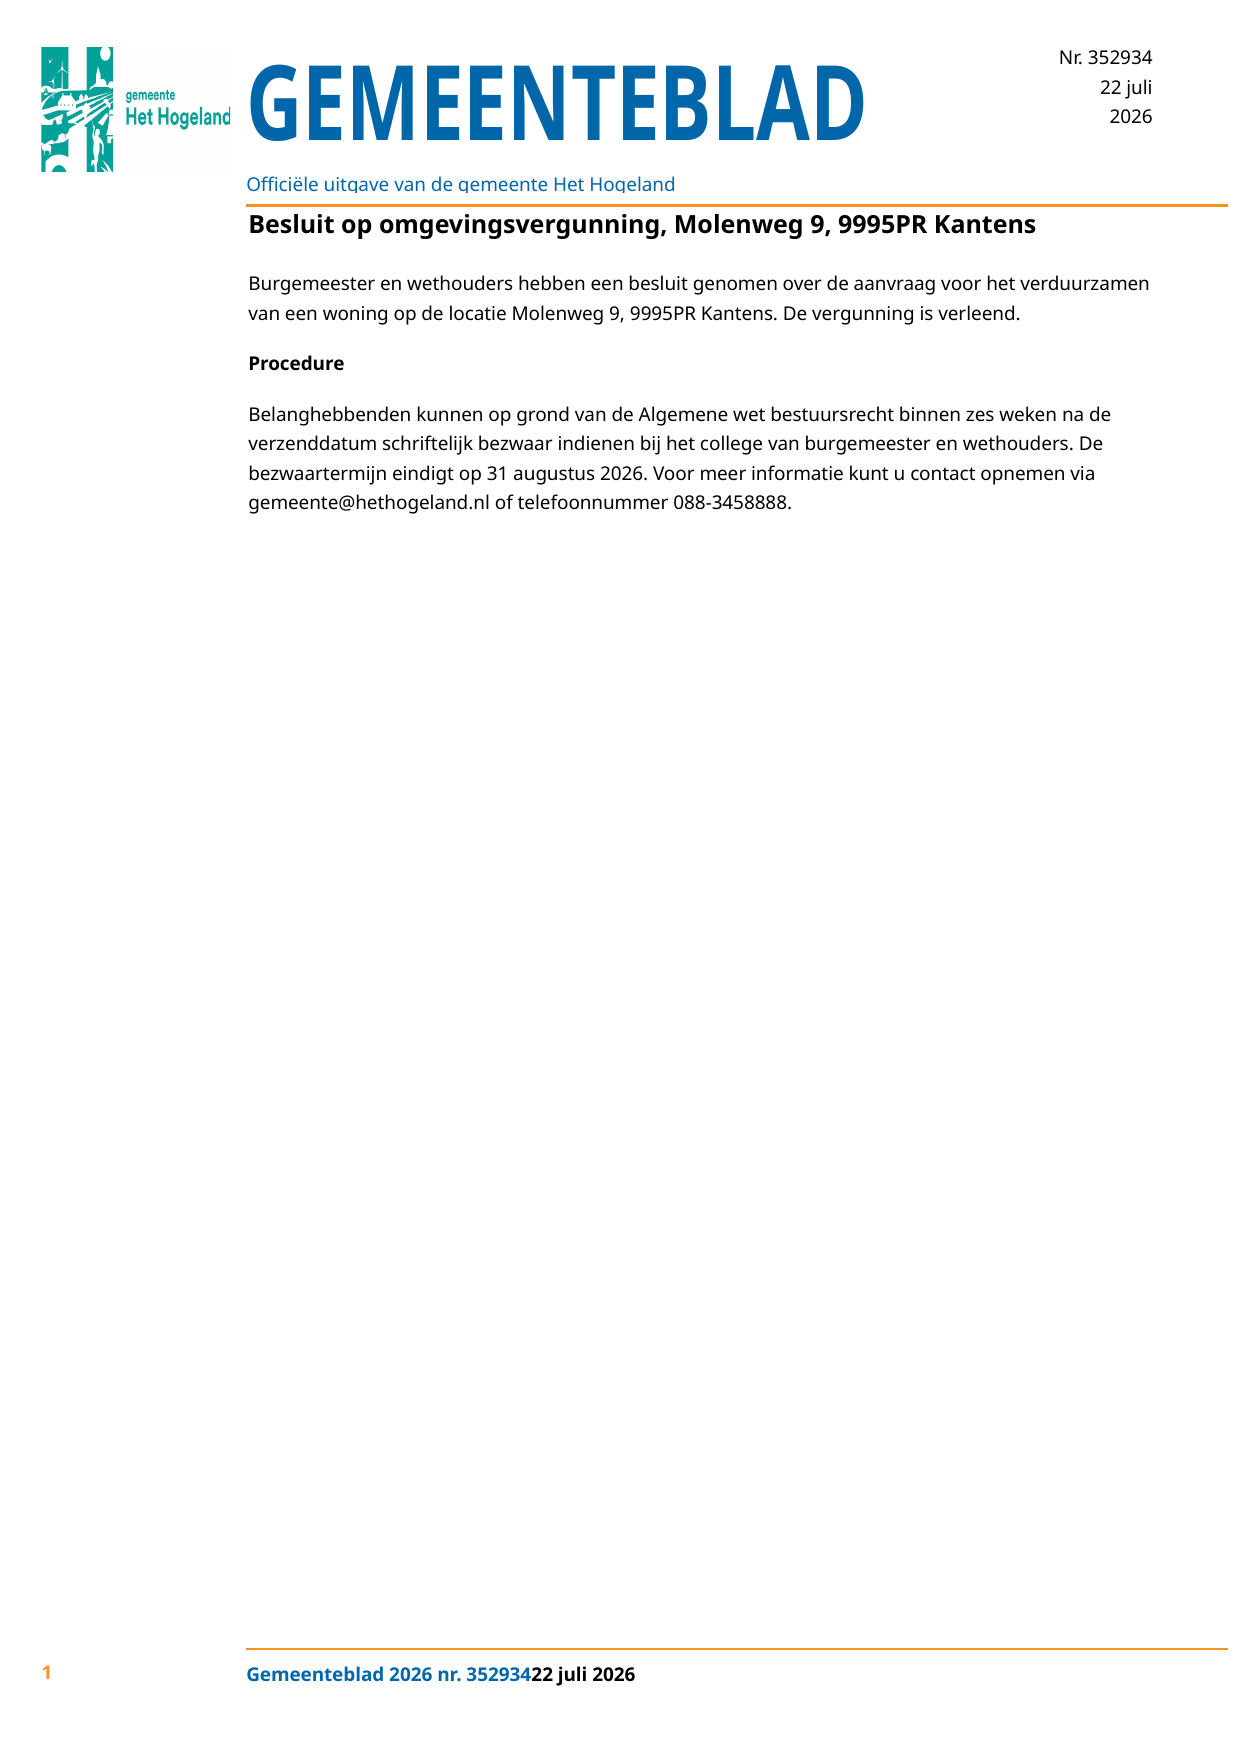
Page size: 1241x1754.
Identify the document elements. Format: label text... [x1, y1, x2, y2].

text Besluit op omgevingsvergunning, Molenweg 9, 9995PR Kantens [248, 207, 1152, 241]
picture [41, 47, 231, 172]
text Belanghebbenden kunnen op grond van de Algemene wet bestuursrecht binnen zes weken na de verzenddatum schriftelijk bezwaar indienen bij het college van burgemeester en wethouders. De bezwaartermijn eindigt op 31 augustus 2026. Voor meer informatie kunt u contact opnemen via gemeente@hethogeland.nl of telefoonnummer 088-3458888. [248, 401, 1152, 515]
text Procedure [248, 350, 1152, 376]
text Burgemeester en wethouders hebben een besluit genomen over de aanvraag voor het verduurzamen van een woning op de locatie Molenweg 9, 9995PR Kantens. De vergunning is verleend. [248, 270, 1152, 326]
